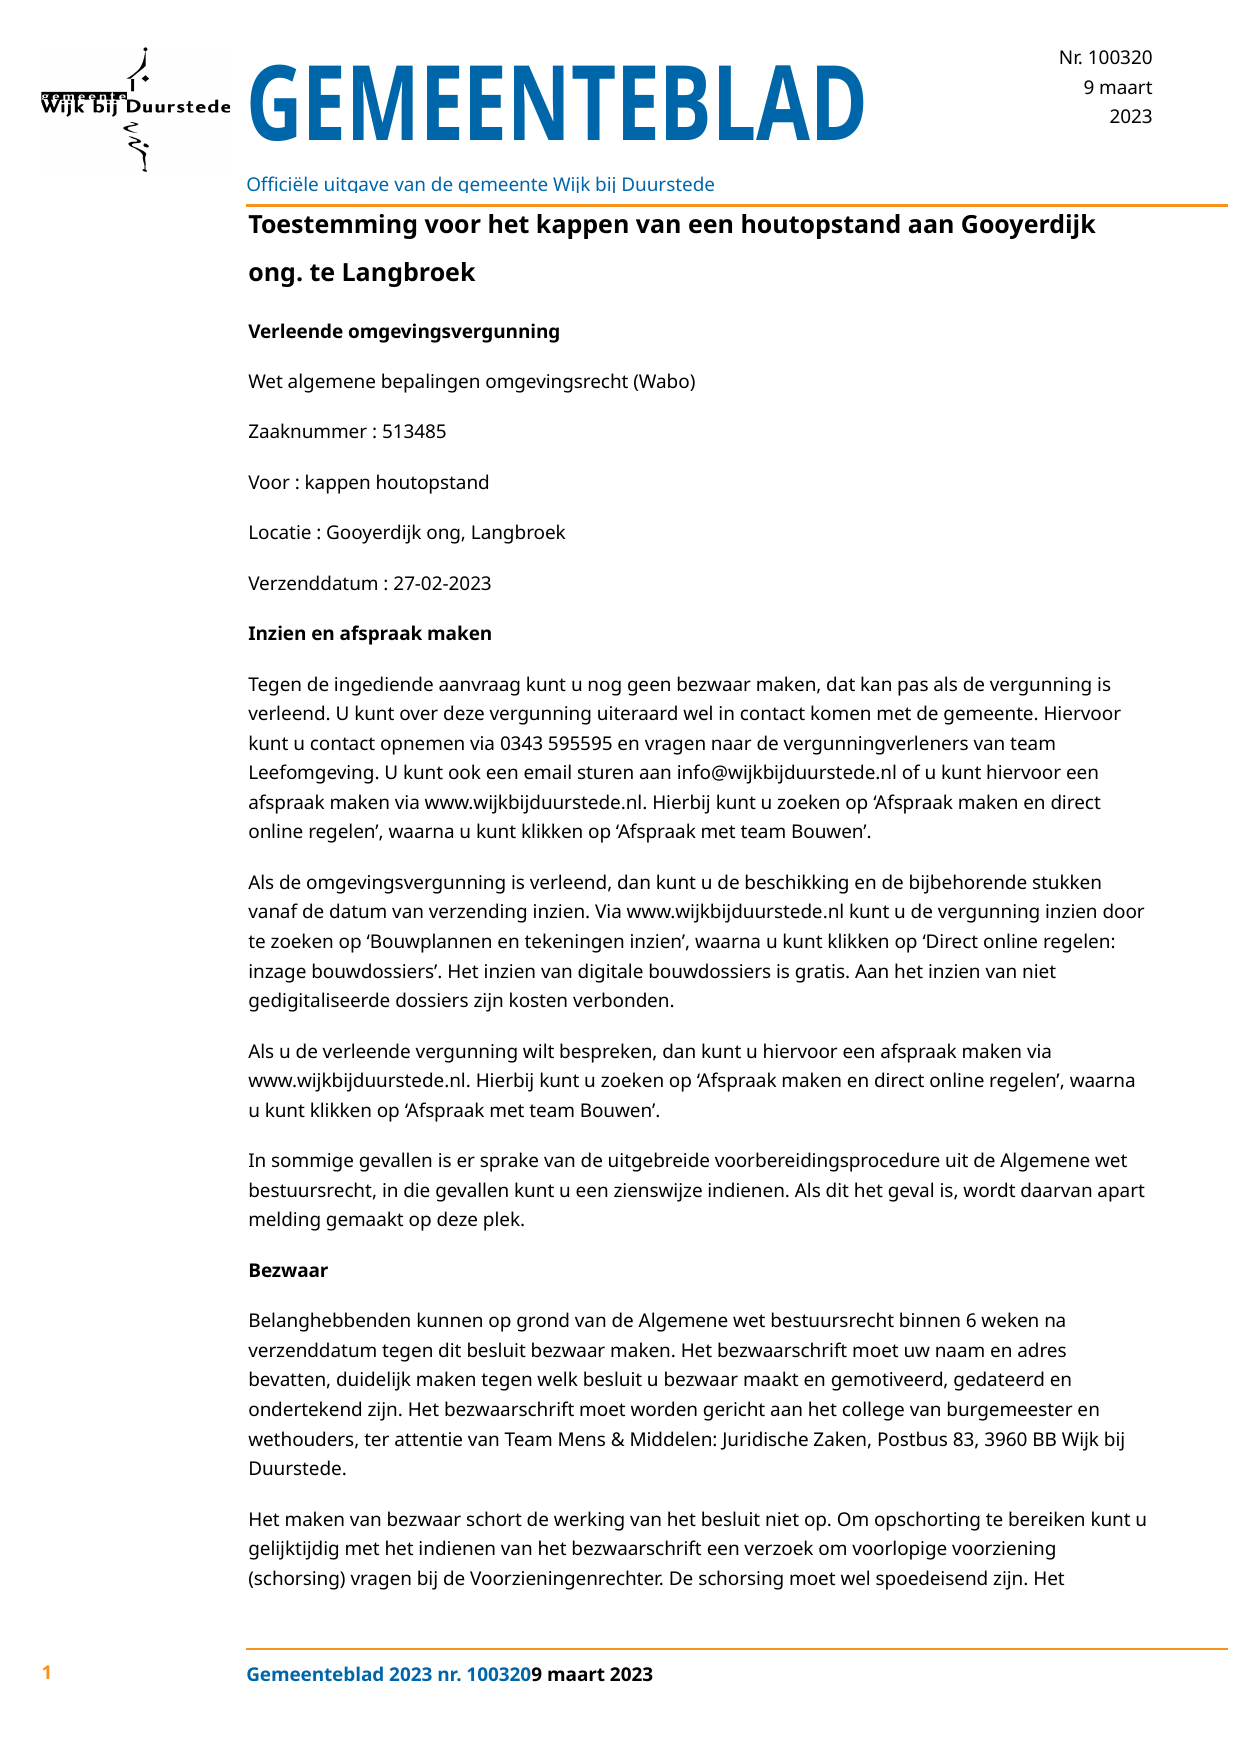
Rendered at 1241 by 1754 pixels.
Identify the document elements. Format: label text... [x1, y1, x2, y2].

text Verzenddatum : 27-02-2023 [248, 570, 1152, 596]
text Verleende omgevingsvergunning [248, 318, 1152, 344]
text Zaaknummer : 513485 [248, 419, 1152, 444]
text Als de omgevingsvergunning is verleend, dan kunt u de beschikking en de bijbehorende stukken vanaf de datum van verzending inzien. Via www.wijkbijduurstede.nl kunt u de vergunning inzien door te zoeken op ‘Bouwplannen en tekeningen inzien’, waarna u kunt klikken op ‘Direct online regelen: inzage bouwdossiers’. Het inzien van digitale bouwdossiers is gratis. Aan het inzien van niet gedigitaliseerde dossiers zijn kosten verbonden. [248, 869, 1152, 1013]
text Als u de verleende vergunning wilt bespreken, dan kunt u hiervoor een afspraak maken via www.wijkbijduurstede.nl. Hierbij kunt u zoeken op ‘Afspraak maken en direct online regelen’, waarna u kunt klikken op ‘Afspraak met team Bouwen’. [248, 1038, 1152, 1123]
text Toestemming voor het kappen van een houtopstand aan Gooyerdijk ong. te Langbroek [248, 207, 1152, 288]
text Tegen de ingediende aanvraag kunt u nog geen bezwaar maken, dat kan pas als de vergunning is verleend. U kunt over deze vergunning uiteraard wel in contact komen met de gemeente. Hiervoor kunt u contact opnemen via 0343 595595 en vragen naar de vergunningverleners van team Leefomgeving. U kunt ook een email sturen aan info@wijkbijduurstede.nl of u kunt hiervoor een afspraak maken via www.wijkbijduurstede.nl. Hierbij kunt u zoeken op ‘Afspraak maken en direct online regelen’, waarna u kunt klikken op ‘Afspraak met team Bouwen’. [248, 671, 1152, 844]
text Inzien en afspraak maken [248, 620, 1152, 646]
text Het maken van bezwaar schort de werking van het besluit niet op. Om opschorting te bereiken kunt u gelijktijdig met het indienen van het bezwaarschrift een verzoek om voorlopige voorziening (schorsing) vragen bij de Voorzieningenrechter. De schorsing moet wel spoedeisend zijn. Het [248, 1506, 1152, 1591]
text Wet algemene bepalingen omgevingsrecht (Wabo) [248, 368, 1152, 394]
text Bezwaar [248, 1257, 1152, 1283]
text Locatie : Gooyerdijk ong, Langbroek [248, 519, 1152, 545]
picture [41, 47, 231, 172]
text Voor : kappen houtopstand [248, 469, 1152, 495]
text Belanghebbenden kunnen op grond van de Algemene wet bestuursrecht binnen 6 weken na verzenddatum tegen dit besluit bezwaar maken. Het bezwaarschrift moet uw naam en adres bevatten, duidelijk maken tegen welk besluit u bezwaar maakt en gemotiveerd, gedateerd en ondertekend zijn. Het bezwaarschrift moet worden gericht aan het college van burgemeester en wethouders, ter attentie van Team Mens & Middelen: Juridische Zaken, Postbus 83, 3960 BB Wijk bij Duurstede. [248, 1307, 1152, 1481]
text In sommige gevallen is er sprake van de uitgebreide voorbereidingsprocedure uit de Algemene wet bestuursrecht, in die gevallen kunt u een zienswijze indienen. Als dit het geval is, wordt daarvan apart melding gemaakt op deze plek. [248, 1147, 1152, 1232]
